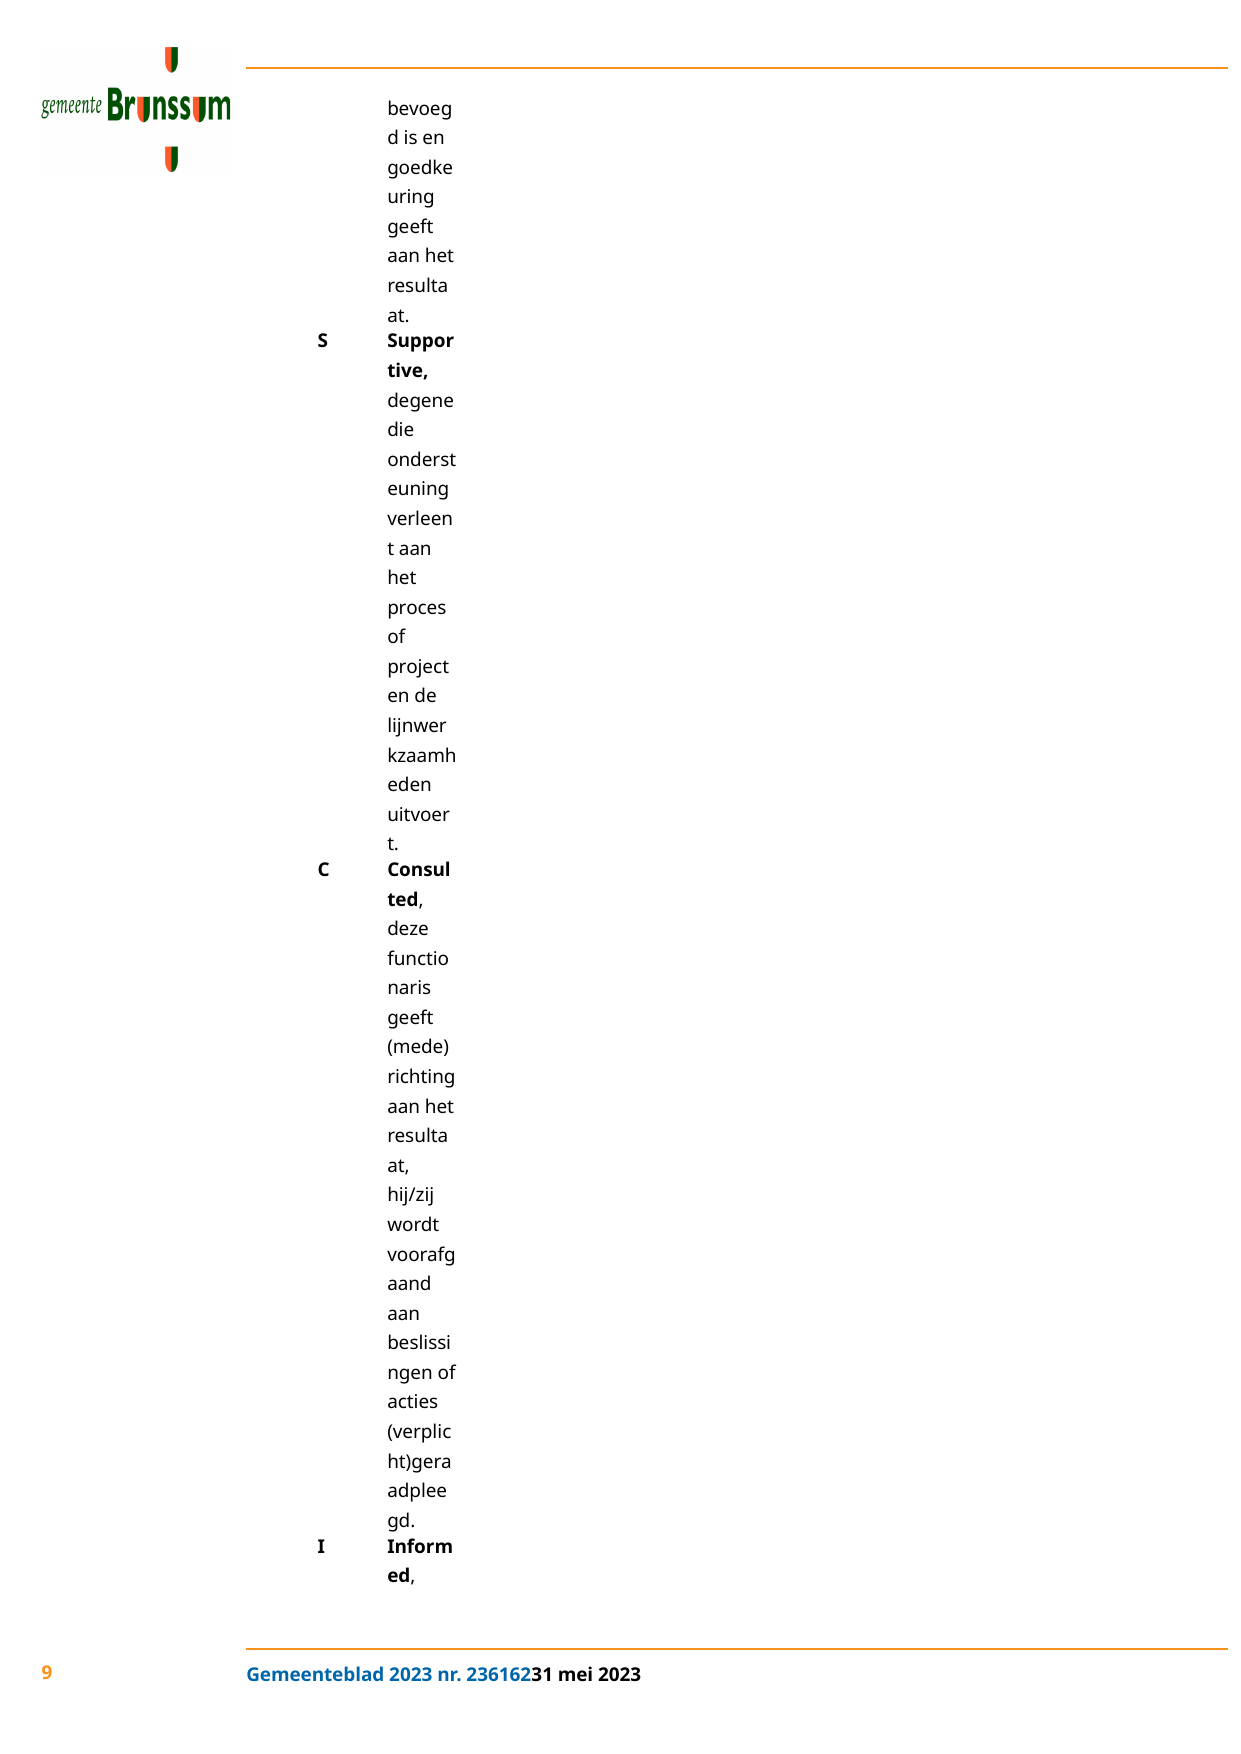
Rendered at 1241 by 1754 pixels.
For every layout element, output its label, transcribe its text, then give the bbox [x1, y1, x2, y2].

table_cell C [318, 856, 387, 1533]
table_header [526, 95, 596, 1588]
picture [41, 47, 231, 172]
table_cell Consulted, deze functionaris geeft (mede) richting aan het resultaat, hij/zij wordt voorafgaand aan beslissingen of acties (verplicht)geraadpleegd. [387, 856, 456, 1533]
table_header [874, 95, 943, 1588]
table_cell [318, 95, 387, 328]
table_header [804, 95, 873, 1588]
table_cell Supportive, degene die ondersteuning verleent aan het proces of project en de lijnwerkzaamheden uitvoert. [387, 328, 456, 856]
table_header [665, 95, 734, 1588]
table_cell S [318, 328, 387, 856]
table_header [1013, 95, 1082, 1588]
table_header [596, 95, 665, 1588]
table_header [248, 95, 317, 1588]
table_header [735, 95, 804, 1588]
table_cell I [318, 1533, 387, 1588]
table_cell Informed, [387, 1533, 456, 1588]
table_header [456, 95, 526, 1588]
table_cell bevoegd is en goedkeuring geeft aan het resultaat. [387, 95, 456, 328]
table_header [943, 95, 1013, 1588]
